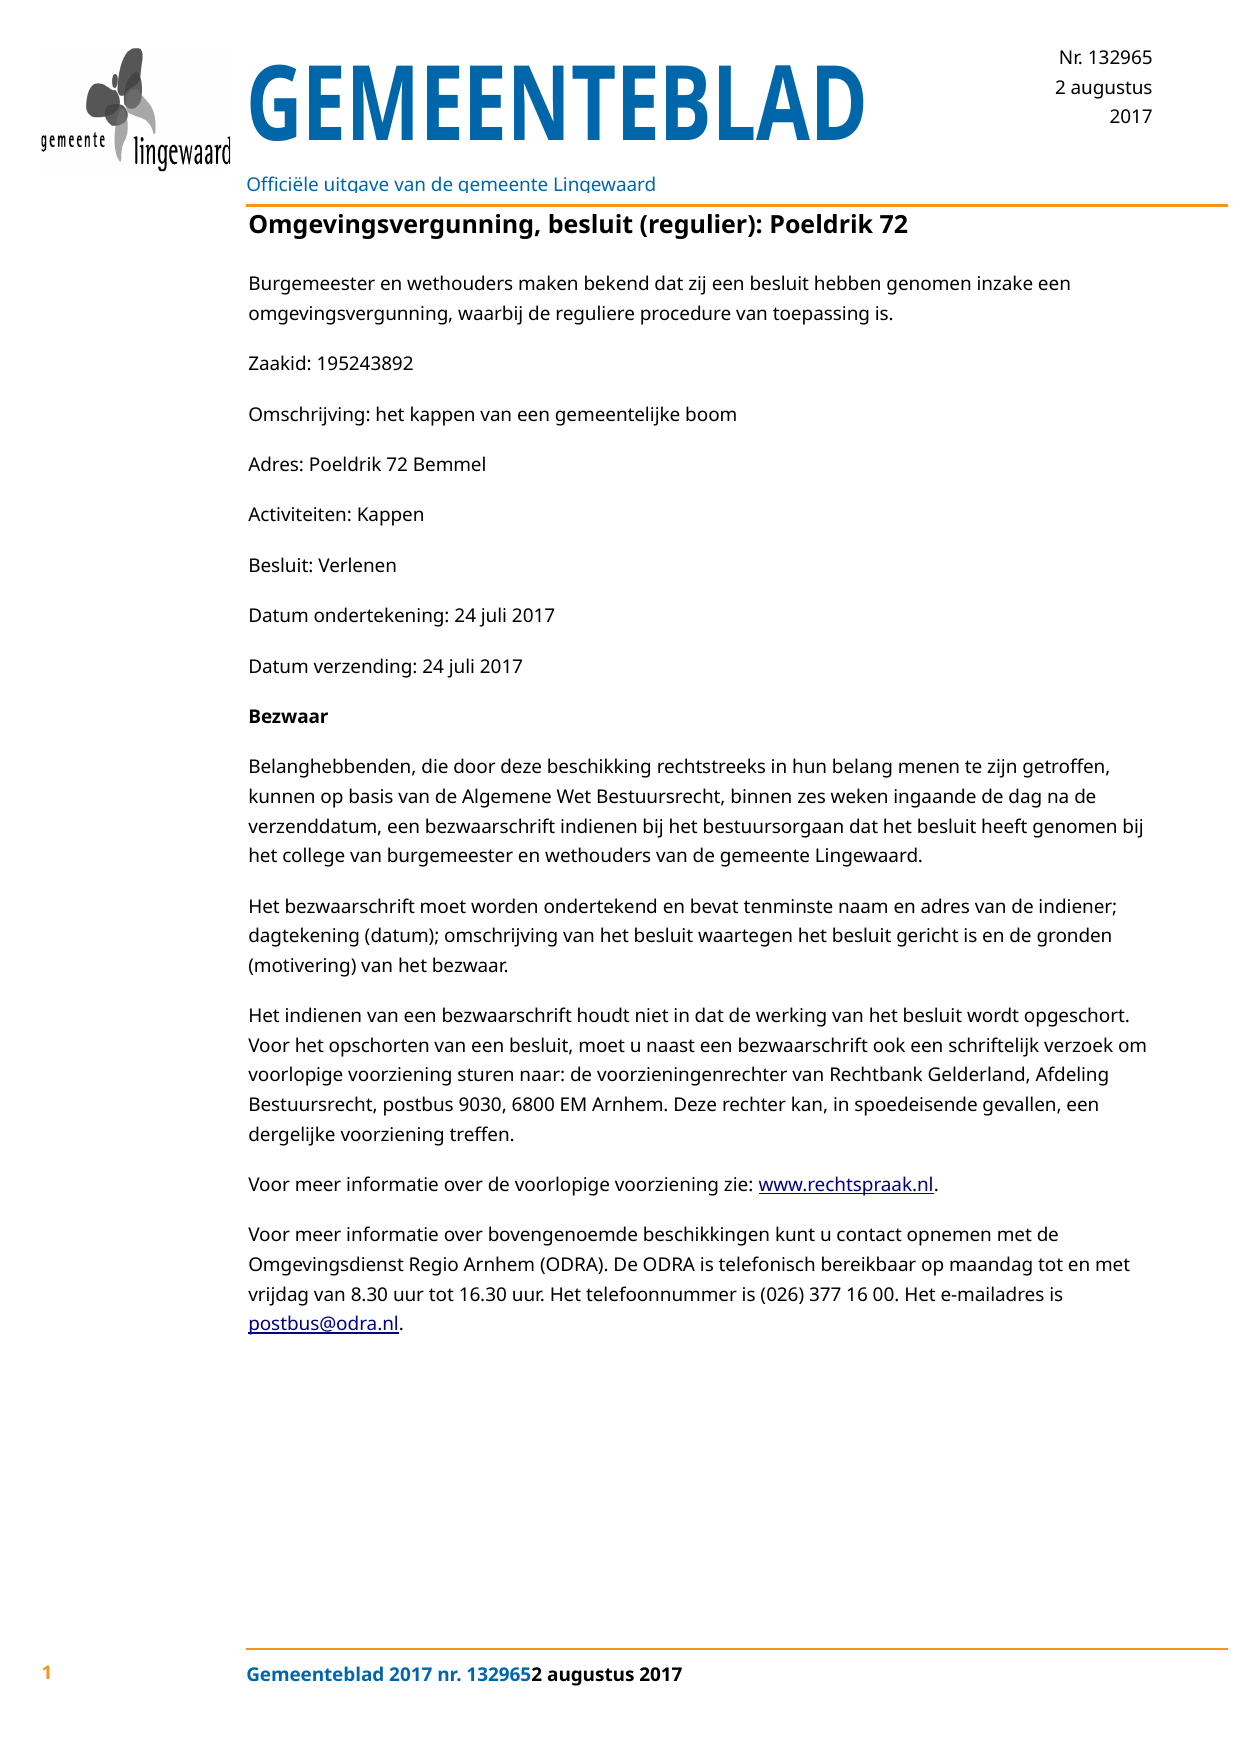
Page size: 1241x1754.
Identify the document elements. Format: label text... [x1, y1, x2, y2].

text Voor meer informatie over de voorlopige voorziening zie: www.rechtspraak.nl. [248, 1171, 1152, 1197]
text Zaakid: 195243892 [248, 350, 1152, 376]
text Besluit: Verlenen [248, 552, 1152, 578]
text Bezwaar [248, 703, 1152, 729]
text Omgevingsvergunning, besluit (regulier): Poeldrik 72 [248, 207, 1152, 241]
picture [41, 47, 231, 172]
text Adres: Poeldrik 72 Bemmel [248, 451, 1152, 477]
text Datum verzending: 24 juli 2017 [248, 653, 1152, 678]
text Burgemeester en wethouders maken bekend dat zij een besluit hebben genomen inzake een omgevingsvergunning, waarbij de reguliere procedure van toepassing is. [248, 270, 1152, 326]
text Datum ondertekening: 24 juli 2017 [248, 602, 1152, 628]
text Het indienen van een bezwaarschrift houdt niet in dat de werking van het besluit wordt opgeschort. Voor het opschorten van een besluit, moet u naast een bezwaarschrift ook een schriftelijk verzoek om voorlopige voorziening sturen naar: de voorzieningenrechter van Rechtbank Gelderland, Afdeling Bestuursrecht, postbus 9030, 6800 EM Arnhem. Deze rechter kan, in spoedeisende gevallen, een dergelijke voorziening treffen. [248, 1002, 1152, 1146]
text Activiteiten: Kappen [248, 502, 1152, 527]
text Het bezwaarschrift moet worden ondertekend en bevat tenminste naam en adres van de indiener; dagtekening (datum); omschrijving van het besluit waartegen het besluit gericht is en de gronden (motivering) van het bezwaar. [248, 893, 1152, 978]
text Belanghebbenden, die door deze beschikking rechtstreeks in hun belang menen te zijn getroffen, kunnen op basis van de Algemene Wet Bestuursrecht, binnen zes weken ingaande de dag na de verzenddatum, een bezwaarschrift indienen bij het bestuursorgaan dat het besluit heeft genomen bij het college van burgemeester en wethouders van de gemeente Lingewaard. [248, 754, 1152, 868]
text Omschrijving: het kappen van een gemeentelijke boom [248, 401, 1152, 426]
text Voor meer informatie over bovengenoemde beschikkingen kunt u contact opnemen met de Omgevingsdienst Regio Arnhem (ODRA). De ODRA is telefonisch bereikbaar op maandag tot en met vrijdag van 8.30 uur tot 16.30 uur. Het telefoonnummer is (026) 377 16 00. Het e-mailadres is postbus@odra.nl. [248, 1222, 1152, 1336]
